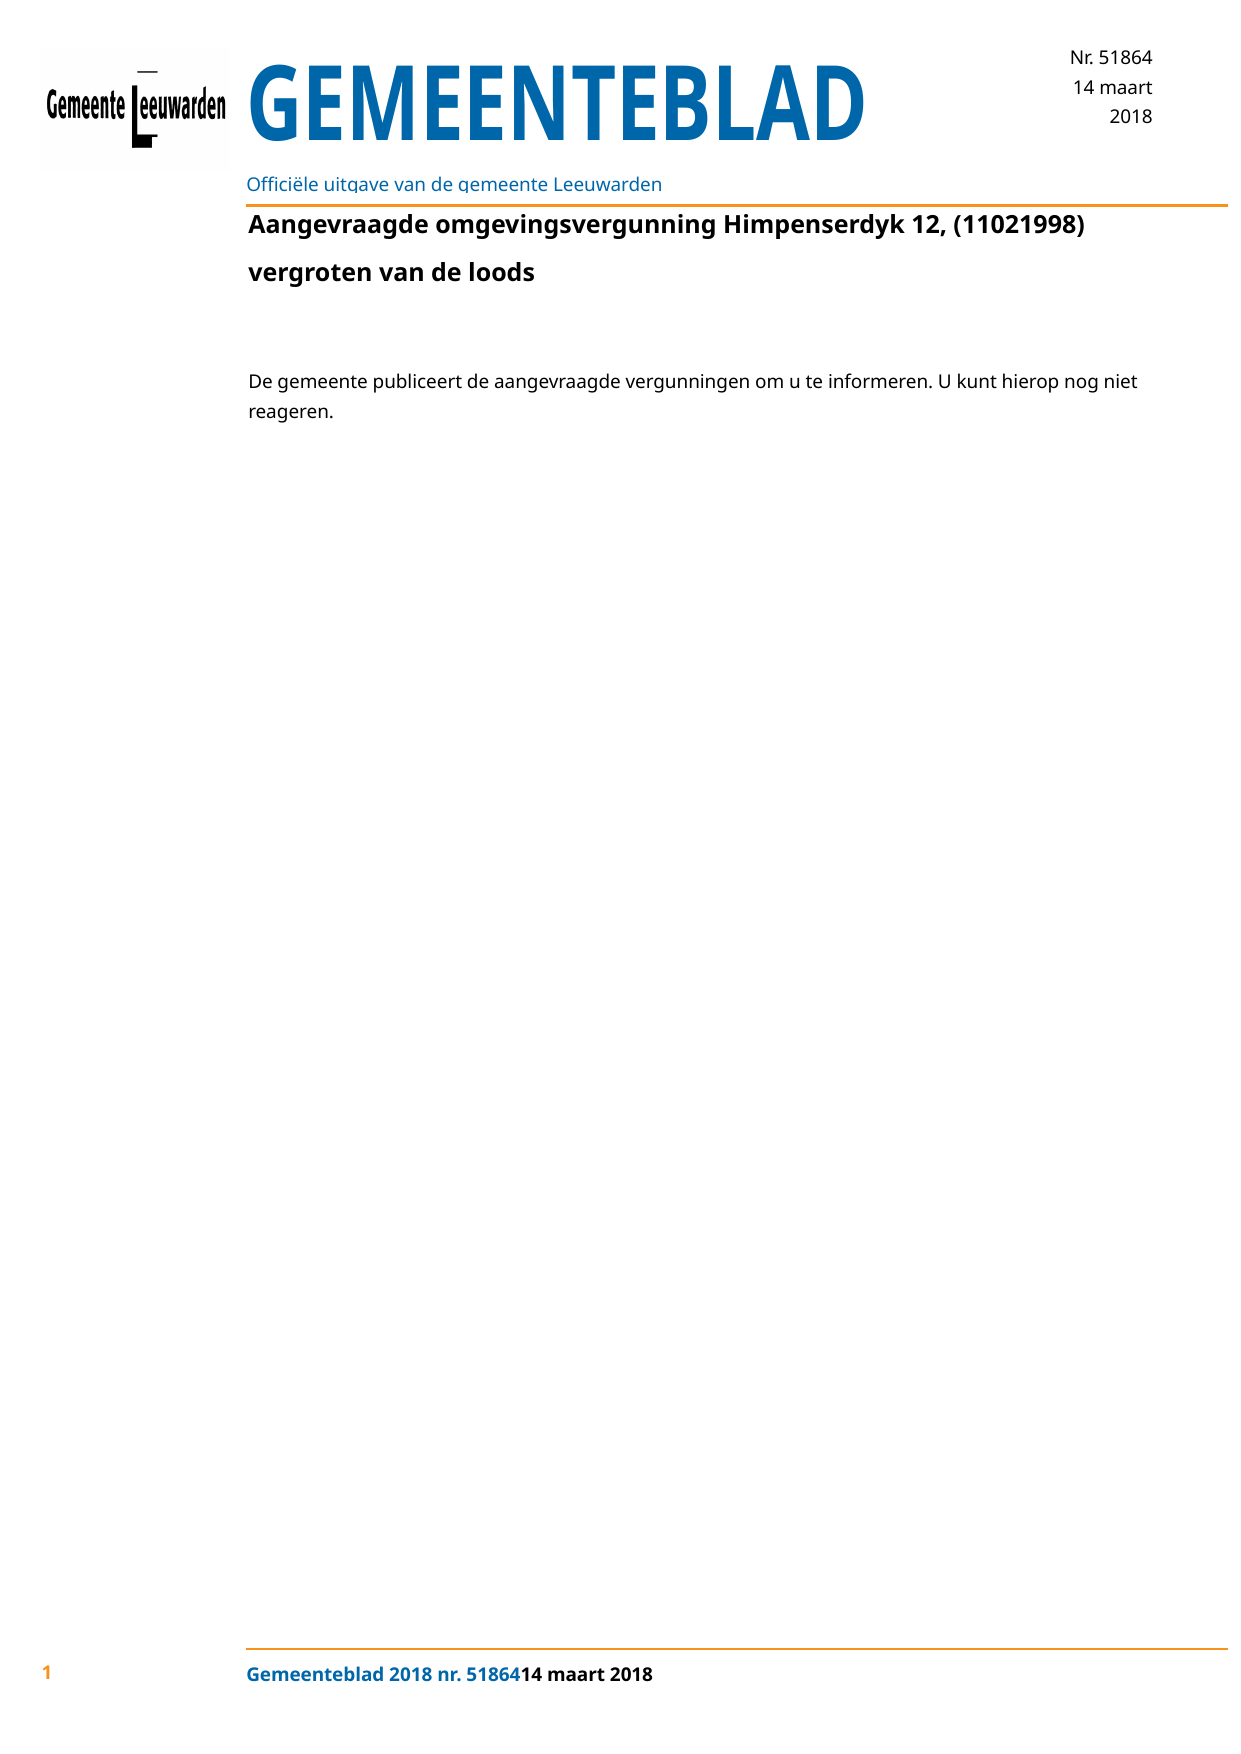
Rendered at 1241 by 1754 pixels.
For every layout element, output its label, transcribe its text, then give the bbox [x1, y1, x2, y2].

picture [41, 47, 231, 172]
text Aangevraagde omgevingsvergunning Himpenserdyk 12, (11021998) vergroten van de loods [248, 207, 1152, 288]
text De gemeente publiceert de aangevraagde vergunningen om u te informeren. U kunt hierop nog niet reageren. [248, 368, 1152, 424]
